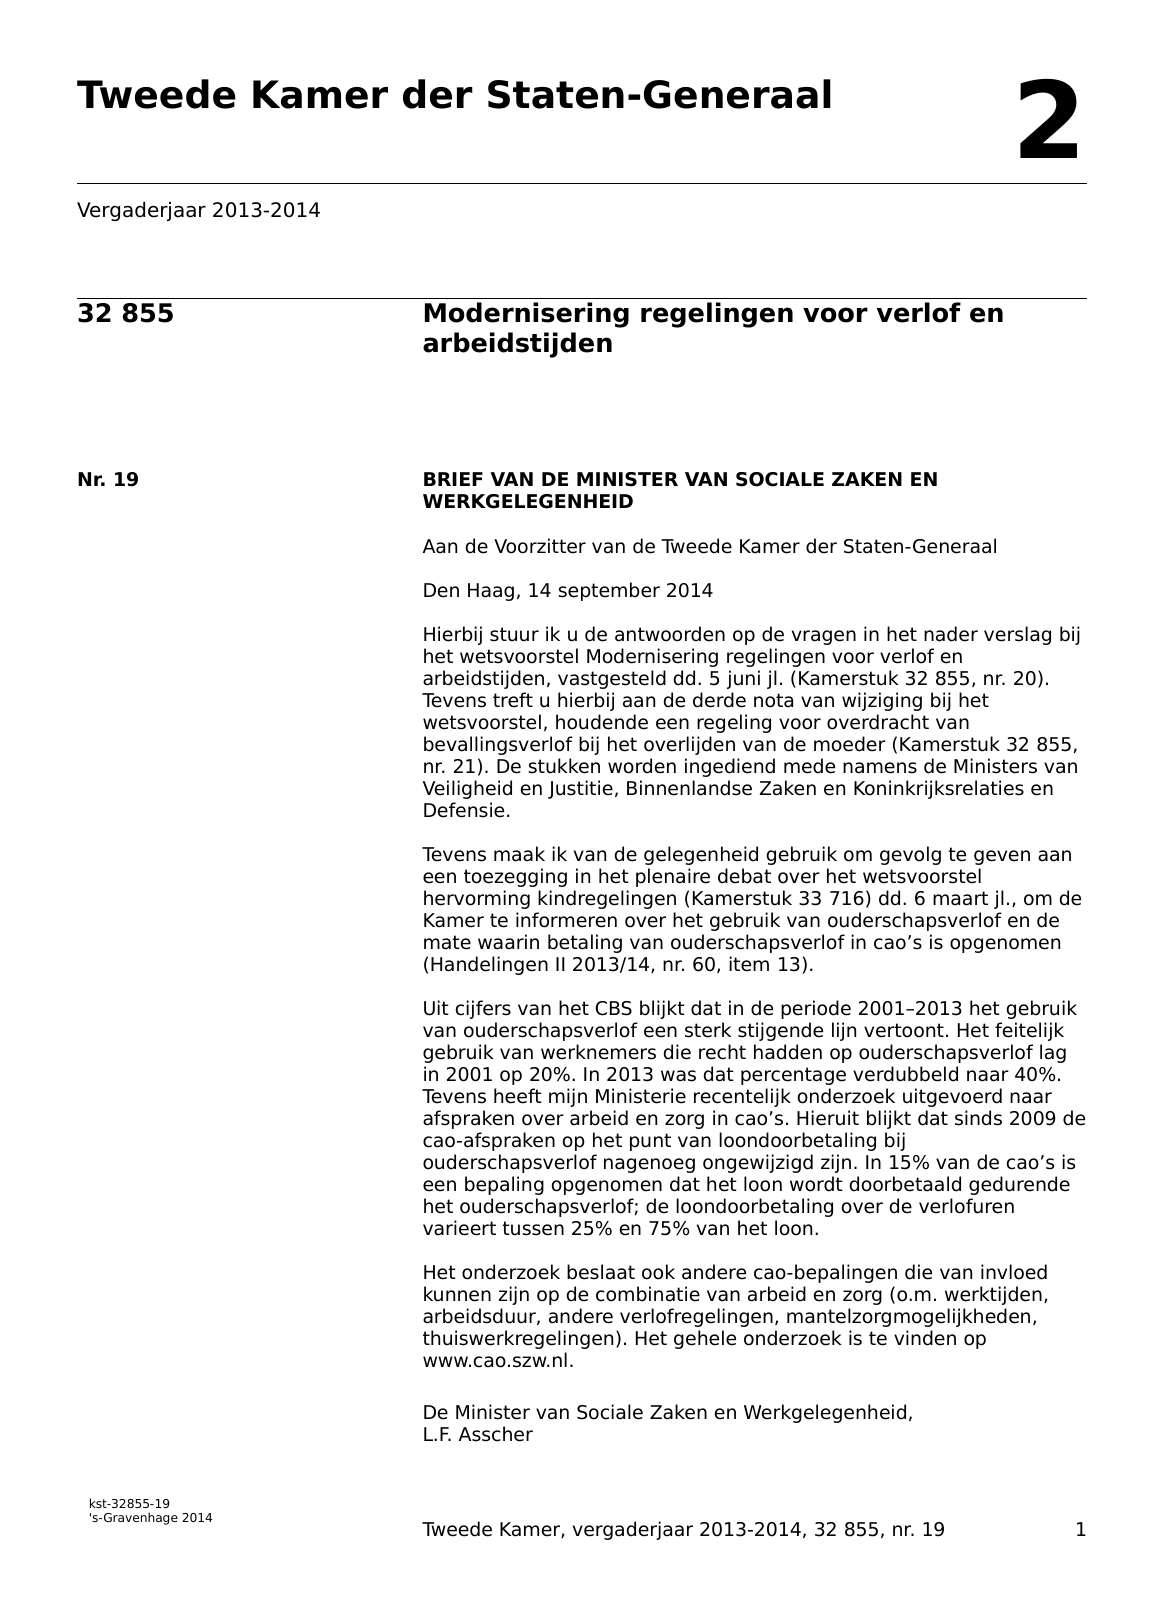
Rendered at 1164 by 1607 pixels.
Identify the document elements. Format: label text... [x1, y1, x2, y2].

text Het onderzoek beslaat ook andere cao-bepalingen die van invloed kunnen zijn op de combinatie van arbeid en zorg (o.m. werktijden, arbeidsduur, andere verlofregelingen, mantelzorgmogelijkheden, thuiswerkregelingen). Het gehele onderzoek is te vinden op www.cao.szw.nl. [422, 1262, 1087, 1372]
table_cell Vergaderjaar 2013-2014 [77, 184, 1087, 298]
text kst-32855-19 [88, 1497, 323, 1511]
subtitle 32 855 Modernisering regelingen voor verlof en arbeidstijden [77, 299, 1087, 358]
text Tevens maak ik van de gelegenheid gebruik om gevolg te geven aan een toezegging in het plenaire debat over het wetsvoorstel hervorming kindregelingen (Kamerstuk 33 716) dd. 6 maart jl., om de Kamer te informeren over het gebruik van ouderschapsverlof en de mate waarin betaling van ouderschapsverlof in cao’s is opgenomen (Handelingen II 2013/14, nr. 60, item 13). [422, 844, 1087, 976]
text Hierbij stuur ik u de antwoorden op de vragen in het nader verslag bij het wetsvoorstel Modernisering regelingen voor verlof en arbeidstijden, vastgesteld dd. 5 juni jl. (Kamerstuk 32 855, nr. 20). Tevens treft u hierbij aan de derde nota van wijziging bij het wetsvoorstel, houdende een regeling voor overdracht van bevallingsverlof bij het overlijden van de moeder (Kamerstuk 32 855, nr. 21). De stukken worden ingediend mede namens de Ministers van Veiligheid en Justitie, Binnenlandse Zaken en Koninkrijksrelaties en Defensie. [422, 624, 1087, 822]
subtitle Nr. 19 BRIEF VAN DE MINISTER VAN SOCIALE ZAKEN EN WERKGELEGENHEID [77, 469, 1087, 513]
text Den Haag, 14 september 2014 [422, 580, 1087, 602]
text De Minister van Sociale Zaken en Werkgelegenheid, L.F. Asscher [422, 1402, 1087, 1446]
text Tevens heeft mijn Ministerie recentelijk onderzoek uitgevoerd naar afspraken over arbeid en zorg in cao’s. Hieruit blijkt dat sinds 2009 de cao-afspraken op het punt van loondoorbetaling bij ouderschapsverlof nagenoeg ongewijzigd zijn. In 15% van de cao’s is een bepaling opgenomen dat het loon wordt doorbetaald gedurende het ouderschapsverlof; de loondoorbetaling over de verlofuren varieert tussen 25% en 75% van het loon. [422, 1086, 1087, 1240]
table_header Tweede Kamer der Staten-Generaal [77, 59, 886, 183]
text Uit cijfers van het CBS blijkt dat in de periode 2001–2013 het gebruik van ouderschapsverlof een sterk stijgende lijn vertoont. Het feitelijk gebruik van werknemers die recht hadden op ouderschapsverlof lag in 2001 op 20%. In 2013 was dat percentage verdubbeld naar 40%. [422, 998, 1087, 1086]
text 's-Gravenhage 2014 [88, 1511, 323, 1525]
text Aan de Voorzitter van de Tweede Kamer der Staten-Generaal [422, 536, 1087, 557]
table_header 2 [886, 59, 1087, 183]
